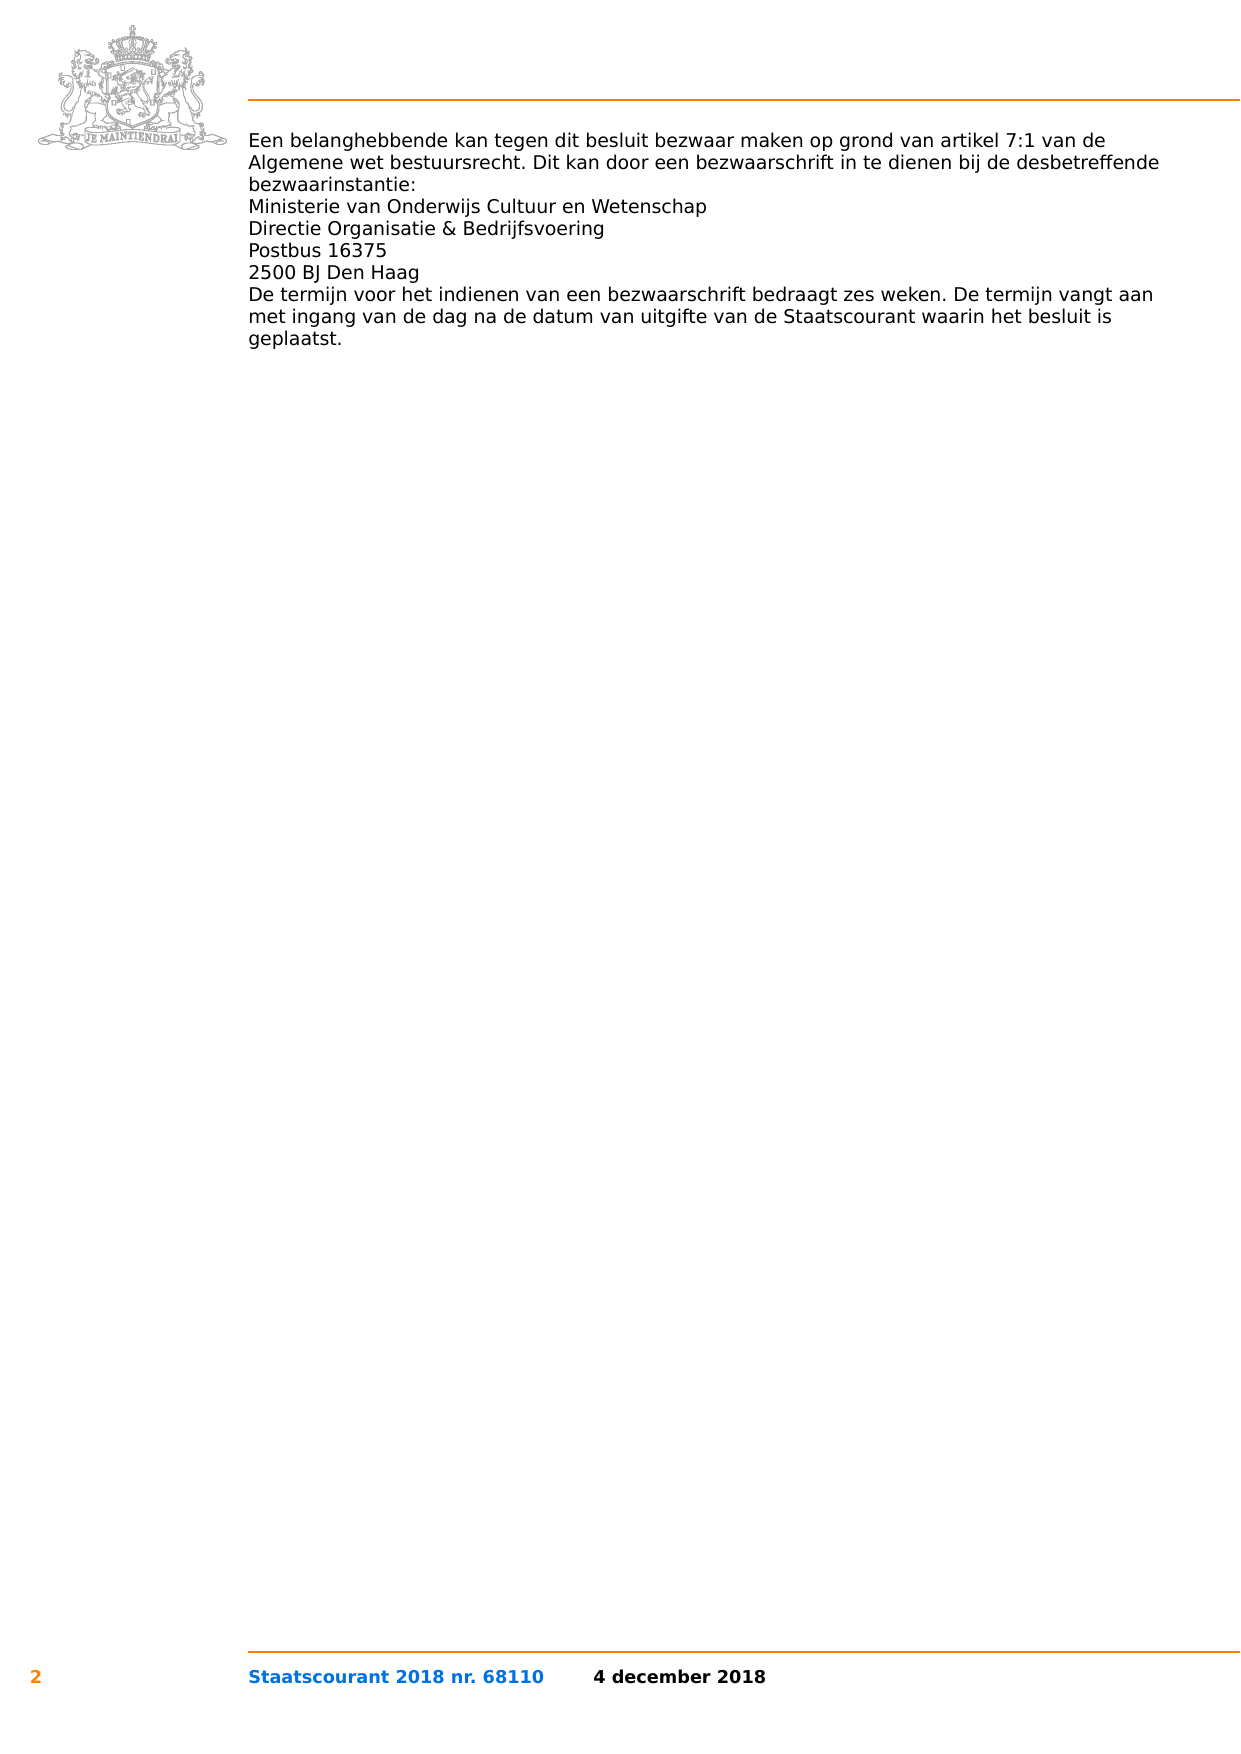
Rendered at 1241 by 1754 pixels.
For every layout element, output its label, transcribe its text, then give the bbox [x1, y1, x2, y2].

text 2500 BJ Den Haag [248, 262, 1163, 284]
text De termijn voor het indienen van een bezwaarschrift bedraagt zes weken. De termijn vangt aan met ingang van de dag na de datum van uitgifte van de Staatscourant waarin het besluit is geplaatst. [248, 284, 1163, 350]
picture [38, 25, 227, 150]
text Directie Organisatie & Bedrijfsvoering [248, 218, 1163, 240]
text Postbus 16375 [248, 240, 1163, 262]
text Ministerie van Onderwijs Cultuur en Wetenschap [248, 196, 1163, 218]
text Een belanghebbende kan tegen dit besluit bezwaar maken op grond van artikel 7:1 van de Algemene wet bestuursrecht. Dit kan door een bezwaarschrift in te dienen bij de desbetreffende bezwaarinstantie: [248, 130, 1163, 196]
